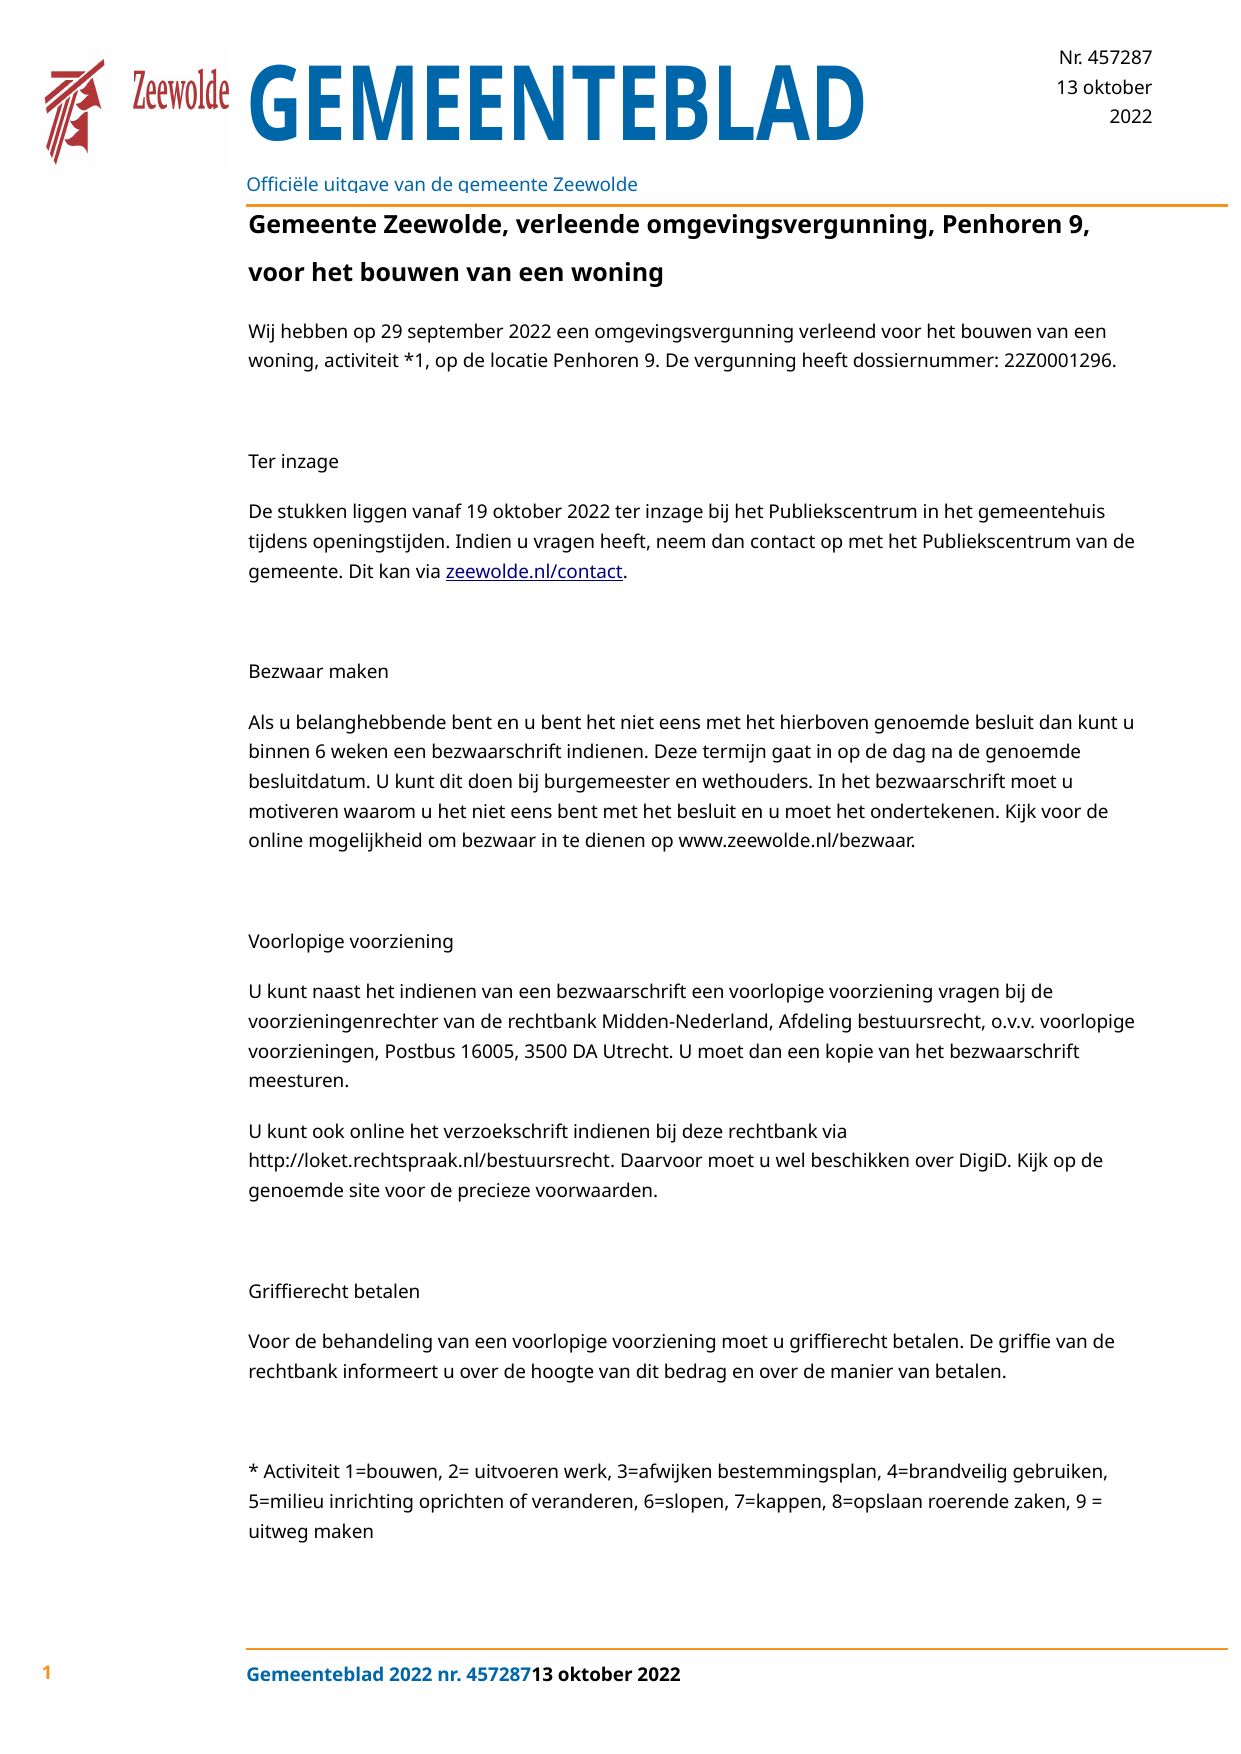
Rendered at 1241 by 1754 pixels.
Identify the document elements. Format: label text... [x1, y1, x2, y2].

text De stukken liggen vanaf 19 oktober 2022 ter inzage bij het Publiekscentrum in het gemeentehuis tijdens openingstijden. Indien u vragen heeft, neem dan contact op met het Publiekscentrum van de gemeente. Dit kan via zeewolde.nl/contact. [248, 499, 1152, 584]
text Wij hebben op 29 september 2022 een omgevingsvergunning verleend voor het bouwen van een woning, activiteit *1, op de locatie Penhoren 9. De vergunning heeft dossiernummer: 22Z0001296. [248, 318, 1152, 373]
text Voor de behandeling van een voorlopige voorziening moet u griffierecht betalen. De griffie van de rechtbank informeert u over de hoogte van dit bedrag en over de manier van betalen. [248, 1328, 1152, 1384]
picture [41, 47, 231, 172]
text * Activiteit 1=bouwen, 2= uitvoeren werk, 3=afwijken bestemmingsplan, 4=brandveilig gebruiken, 5=milieu inrichting oprichten of veranderen, 6=slopen, 7=kappen, 8=opslaan roerende zaken, 9 = uitweg maken [248, 1459, 1152, 1544]
text Gemeente Zeewolde, verleende omgevingsvergunning, Penhoren 9, voor het bouwen van een woning [248, 207, 1152, 288]
text Voorlopige voorziening [248, 928, 1152, 954]
text Griffierecht betalen [248, 1278, 1152, 1304]
text Bezwaar maken [248, 659, 1152, 684]
text U kunt naast het indienen van een bezwaarschrift een voorlopige voorziening vragen bij de voorzieningenrechter van de rechtbank Midden-Nederland, Afdeling bestuursrecht, o.v.v. voorlopige voorzieningen, Postbus 16005, 3500 DA Utrecht. U moet dan een kopie van het bezwaarschrift meesturen. [248, 979, 1152, 1093]
text U kunt ook online het verzoekschrift indienen bij deze rechtbank via http://loket.rechtspraak.nl/bestuursrecht. Daarvoor moet u wel beschikken over DigiD. Kijk op de genoemde site voor de precieze voorwaarden. [248, 1118, 1152, 1203]
text Als u belanghebbende bent en u bent het niet eens met het hierboven genoemde besluit dan kunt u binnen 6 weken een bezwaarschrift indienen. Deze termijn gaat in op de dag na de genoemde besluitdatum. U kunt dit doen bij burgemeester en wethouders. In het bezwaarschrift moet u motiveren waarom u het niet eens bent met het besluit en u moet het ondertekenen. Kijk voor de online mogelijkheid om bezwaar in te dienen op www.zeewolde.nl/bezwaar. [248, 709, 1152, 853]
text Ter inzage [248, 448, 1152, 474]
